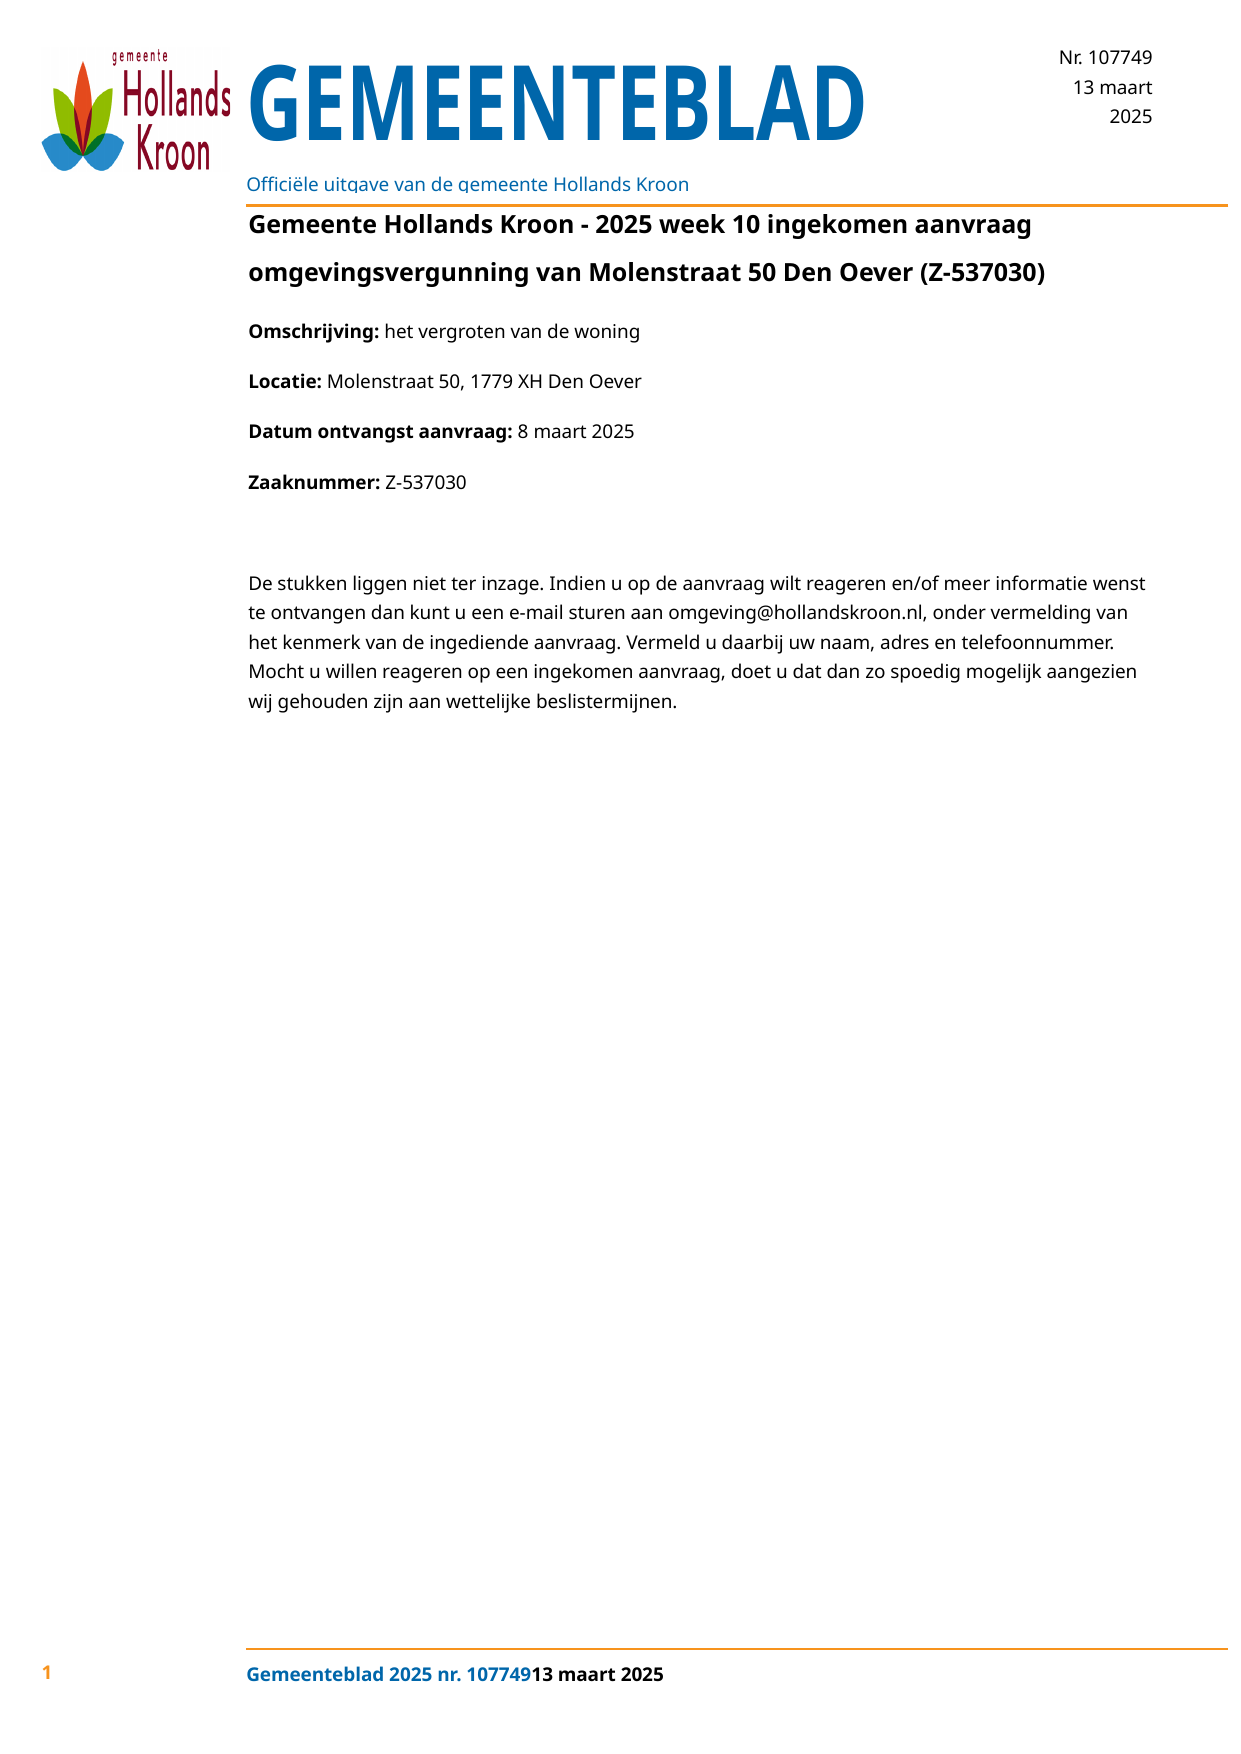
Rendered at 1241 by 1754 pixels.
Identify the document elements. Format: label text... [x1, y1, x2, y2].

text Locatie: Molenstraat 50, 1779 XH Den Oever [248, 368, 1152, 394]
text Datum ontvangst aanvraag: 8 maart 2025 [248, 419, 1152, 444]
text Zaaknummer: Z-537030 [248, 469, 1152, 495]
picture [41, 47, 231, 172]
text De stukken liggen niet ter inzage. Indien u op de aanvraag wilt reageren en/of meer informatie wenst te ontvangen dan kunt u een e-mail sturen aan omgeving@hollandskroon.nl, onder vermelding van het kenmerk van de ingediende aanvraag. Vermeld u daarbij uw naam, adres en telefoonnummer. Mocht u willen reageren op een ingekomen aanvraag, doet u dat dan zo spoedig mogelijk aangezien wij gehouden zijn aan wettelijke beslistermijnen. [248, 570, 1152, 714]
text Omschrijving: het vergroten van de woning [248, 318, 1152, 344]
text Gemeente Hollands Kroon - 2025 week 10 ingekomen aanvraag omgevingsvergunning van Molenstraat 50 Den Oever (Z-537030) [248, 207, 1152, 288]
